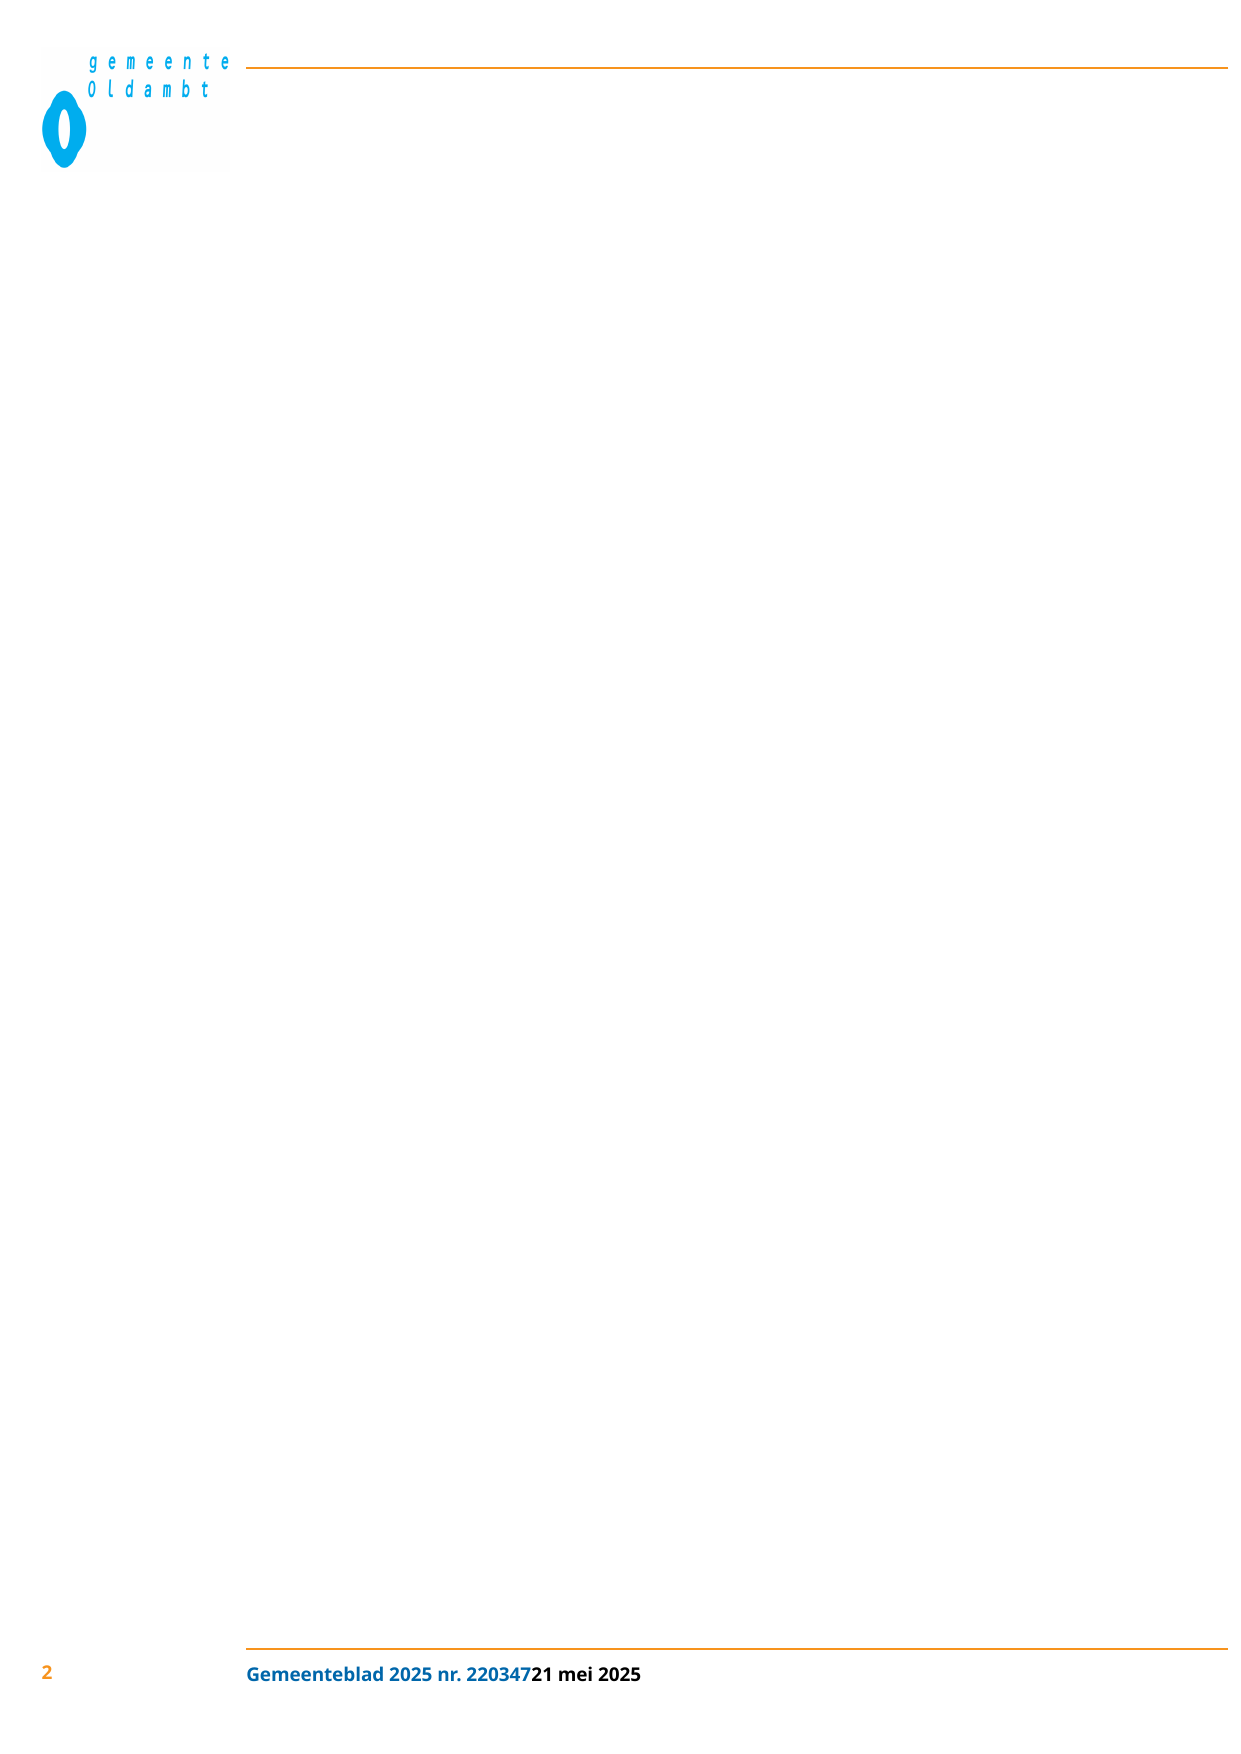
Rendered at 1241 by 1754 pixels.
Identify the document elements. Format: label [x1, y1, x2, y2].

picture [41, 47, 231, 172]
